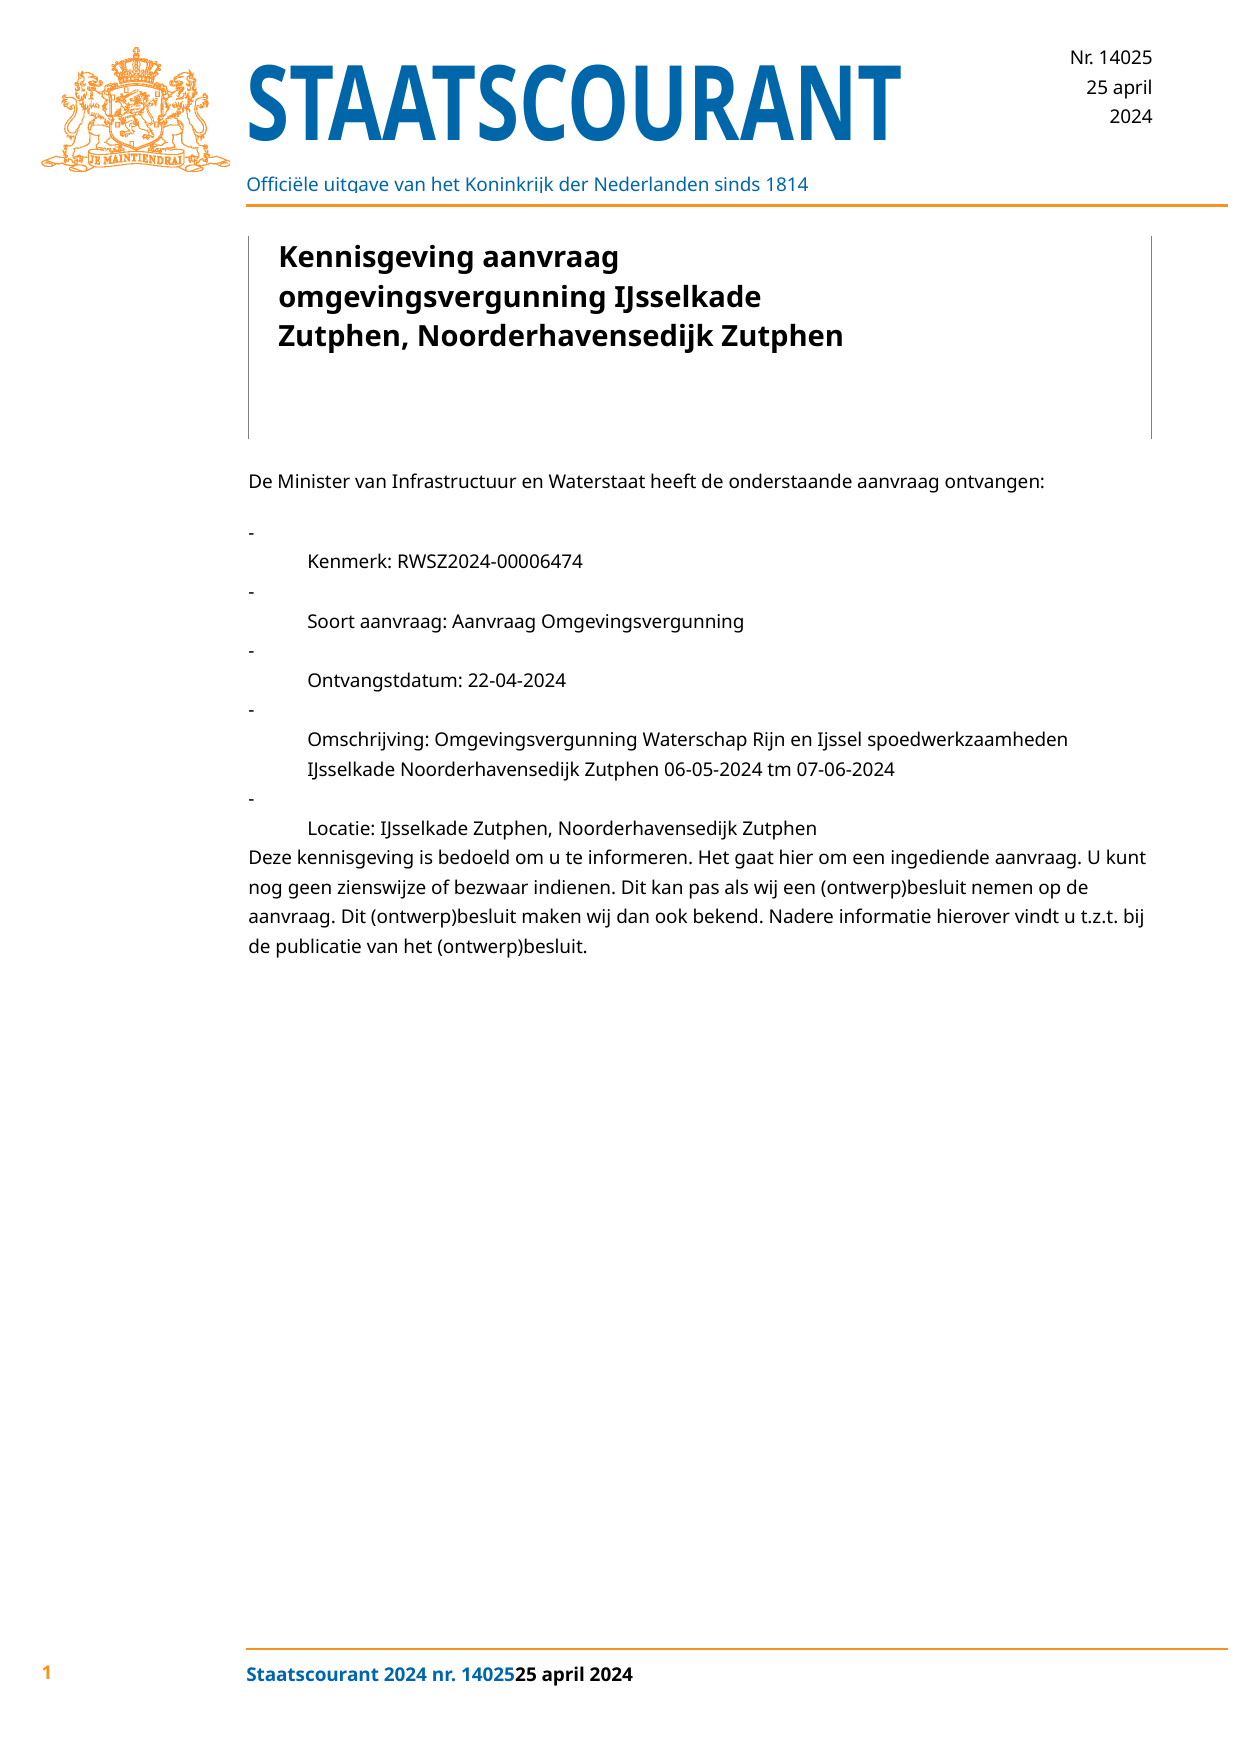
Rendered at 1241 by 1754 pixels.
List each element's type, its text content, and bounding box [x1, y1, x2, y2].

table_header [850, 236, 912, 413]
list Ontvangstdatum: 22-04-2024 [248, 667, 1152, 693]
table_header [1090, 236, 1151, 413]
picture [41, 47, 231, 172]
text De Minister van Infrastructuur en Waterstaat heeft de onderstaande aanvraag ontvangen: [248, 469, 1152, 494]
list Omschrijving: Omgevingsvergunning Waterschap Rijn en Ijssel spoedwerkzaamheden IJsselkade Noorderhavensedijk Zutphen 06-05-2024 tm 07-06-2024 [248, 726, 1152, 781]
list Soort aanvraag: Aanvraag Omgevingsvergunning [248, 608, 1152, 633]
list Kenmerk: RWSZ2024-00006474 [248, 549, 1152, 574]
table_header [850, 414, 1151, 439]
text Deze kennisgeving is bedoeld om u te informeren. Het gaat hier om een ingediende aanvraag. U kunt nog geen zienswijze of bezwaar indienen. Dit kan pas als wij een (ontwerp)besluit nemen op de aanvraag. Dit (ontwerp)besluit maken wij dan ook bekend. Nadere informatie hierover vindt u t.z.t. bij de publicatie van het (ontwerp)besluit. [248, 844, 1152, 959]
list Locatie: IJsselkade Zutphen, Noorderhavensedijk Zutphen [248, 815, 1152, 841]
picture [912, 236, 1090, 414]
table_header Kennisgeving aanvraag omgevingsvergunning IJsselkade Zutphen, Noorderhavensedijk Zutphen [249, 236, 850, 439]
